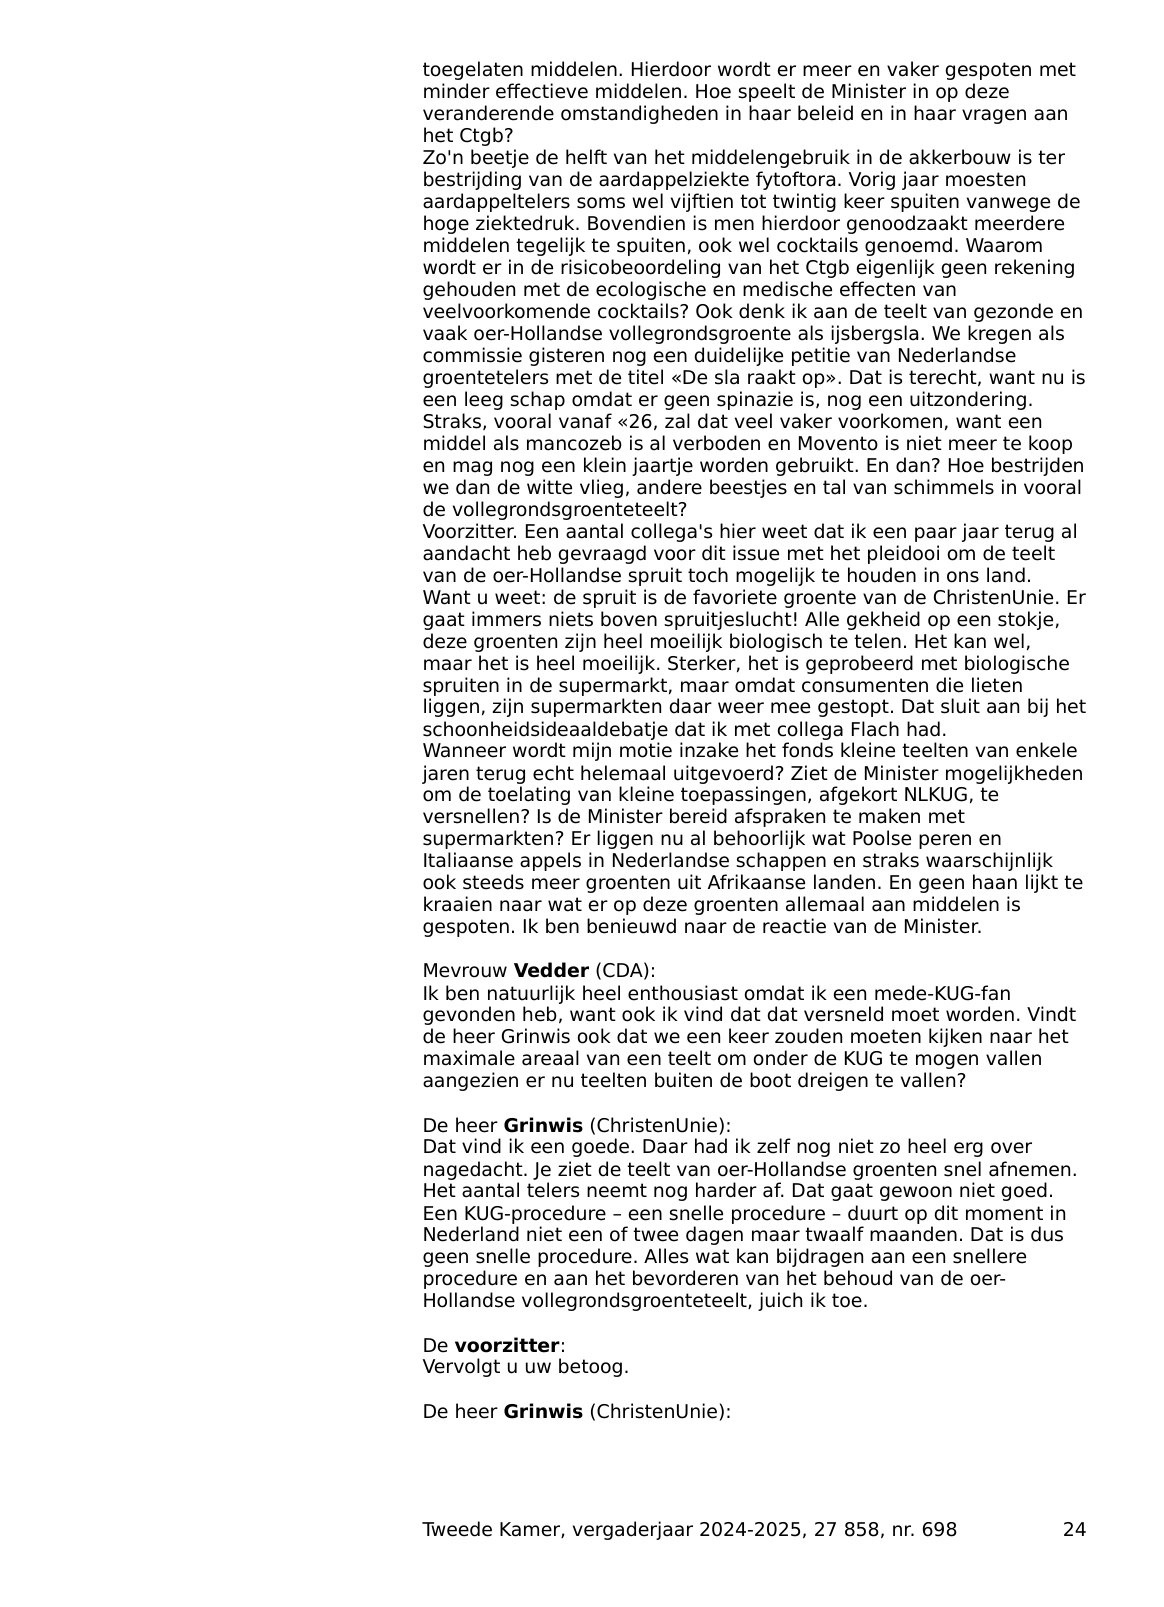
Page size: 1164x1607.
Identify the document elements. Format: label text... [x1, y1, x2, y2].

text Vervolgt u uw betoog. [422, 1356, 1087, 1378]
text De voorzitter: [422, 1334, 1087, 1356]
text De heer Grinwis (ChristenUnie): [422, 1401, 1087, 1423]
text Voorzitter. Een aantal collega's hier weet dat ik een paar jaar terug al aandacht heb gevraagd voor dit issue met het pleidooi om de teelt van de oer-Hollandse spruit toch mogelijk te houden in ons land. Want u weet: de spruit is de favoriete groente van de ChristenUnie. Er gaat immers niets boven spruitjeslucht! Alle gekheid op een stokje, deze groenten zijn heel moeilijk biologisch te telen. Het kan wel, maar het is heel moeilijk. Sterker, het is geprobeerd met biologische spruiten in de supermarkt, maar omdat consumenten die lieten liggen, zijn supermarkten daar weer mee gestopt. Dat sluit aan bij het schoonheidsideaaldebatje dat ik met collega Flach had. [422, 521, 1087, 740]
text Mevrouw Vedder (CDA): [422, 960, 1087, 982]
text toegelaten middelen. Hierdoor wordt er meer en vaker gespoten met minder effectieve middelen. Hoe speelt de Minister in op deze veranderende omstandigheden in haar beleid en in haar vragen aan het Ctgb? [422, 59, 1087, 147]
text Dat vind ik een goede. Daar had ik zelf nog niet zo heel erg over nagedacht. Je ziet de teelt van oer-Hollandse groenten snel afnemen. Het aantal telers neemt nog harder af. Dat gaat gewoon niet goed. Een KUG-procedure – een snelle procedure – duurt op dit moment in Nederland niet een of twee dagen maar twaalf maanden. Dat is dus geen snelle procedure. Alles wat kan bijdragen aan een snellere procedure en aan het bevorderen van het behoud van de oer-Hollandse vollegrondsgroenteteelt, juich ik toe. [422, 1136, 1087, 1312]
text De heer Grinwis (ChristenUnie): [422, 1114, 1087, 1136]
text Ik ben natuurlijk heel enthousiast omdat ik een mede-KUG-fan gevonden heb, want ook ik vind dat dat versneld moet worden. Vindt de heer Grinwis ook dat we een keer zouden moeten kijken naar het maximale areaal van een teelt om onder de KUG te mogen vallen aangezien er nu teelten buiten de boot dreigen te vallen? [422, 982, 1087, 1092]
text Wanneer wordt mijn motie inzake het fonds kleine teelten van enkele jaren terug echt helemaal uitgevoerd? Ziet de Minister mogelijkheden om de toelating van kleine toepassingen, afgekort NLKUG, te versnellen? Is de Minister bereid afspraken te maken met supermarkten? Er liggen nu al behoorlijk wat Poolse peren en Italiaanse appels in Nederlandse schappen en straks waarschijnlijk ook steeds meer groenten uit Afrikaanse landen. En geen haan lijkt te kraaien naar wat er op deze groenten allemaal aan middelen is gespoten. Ik ben benieuwd naar de reactie van de Minister. [422, 740, 1087, 938]
text Zo'n beetje de helft van het middelengebruik in de akkerbouw is ter bestrijding van de aardappelziekte fytoftora. Vorig jaar moesten aardappeltelers soms wel vijftien tot twintig keer spuiten vanwege de hoge ziektedruk. Bovendien is men hierdoor genoodzaakt meerdere middelen tegelijk te spuiten, ook wel cocktails genoemd. Waarom wordt er in de risicobeoordeling van het Ctgb eigenlijk geen rekening gehouden met de ecologische en medische effecten van veelvoorkomende cocktails? Ook denk ik aan de teelt van gezonde en vaak oer-Hollandse vollegrondsgroente als ijsbergsla. We kregen als commissie gisteren nog een duidelijke petitie van Nederlandse groentetelers met de titel «De sla raakt op». Dat is terecht, want nu is een leeg schap omdat er geen spinazie is, nog een uitzondering. Straks, vooral vanaf «26, zal dat veel vaker voorkomen, want een middel als mancozeb is al verboden en Movento is niet meer te koop en mag nog een klein jaartje worden gebruikt. En dan? Hoe bestrijden we dan de witte vlieg, andere beestjes en tal van schimmels in vooral de vollegrondsgroenteteelt? [422, 147, 1087, 521]
